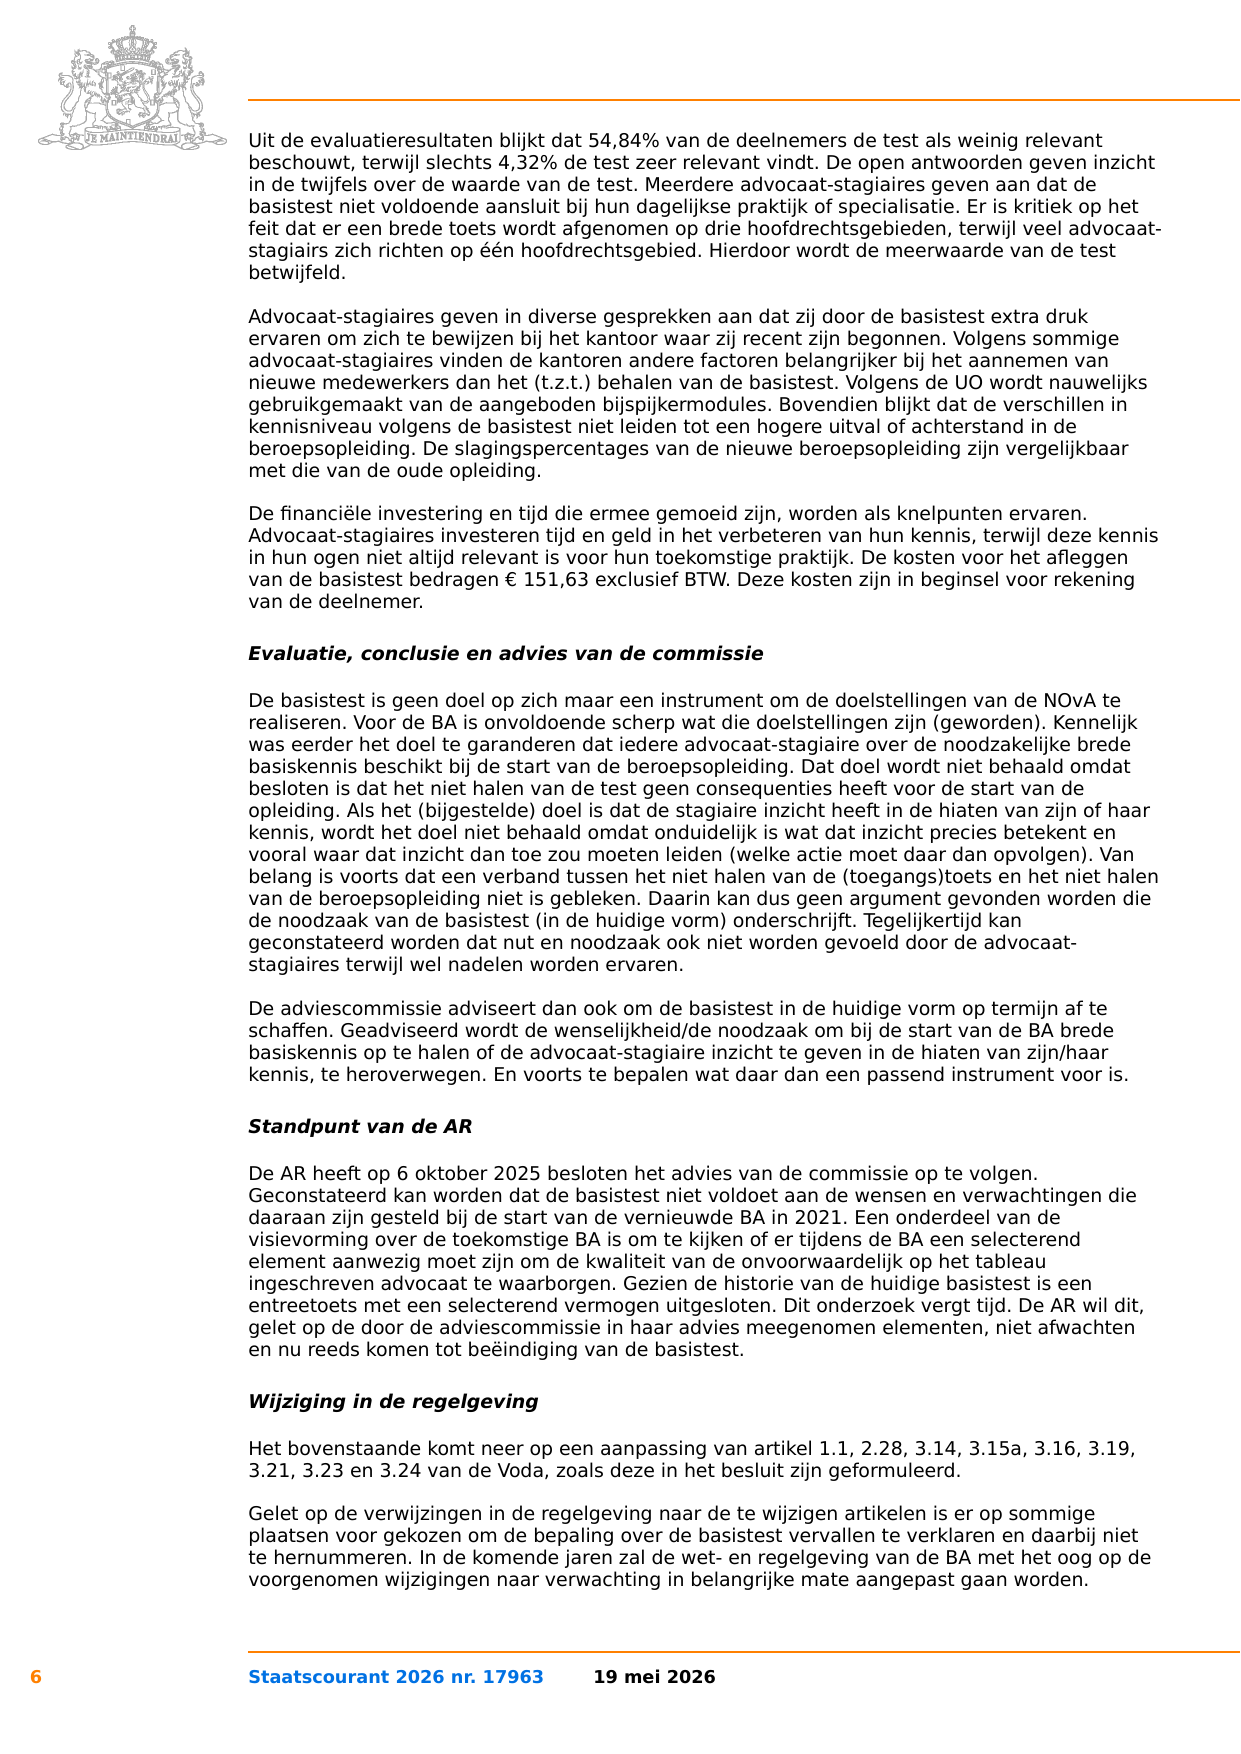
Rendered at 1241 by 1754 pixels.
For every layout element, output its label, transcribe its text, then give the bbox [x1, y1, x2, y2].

text Gelet op de verwijzingen in de regelgeving naar de te wijzigen artikelen is er op sommige plaatsen voor gekozen om de bepaling over de basistest vervallen te verklaren en daarbij niet te hernummeren. In de komende jaren zal de wet- en regelgeving van de BA met het oog op de voorgenomen wijzigingen naar verwachting in belangrijke mate aangepast gaan worden. [248, 1503, 1163, 1591]
text Het bovenstaande komt neer op een aanpassing van artikel 1.1, 2.28, 3.14, 3.15a, 3.16, 3.19, 3.21, 3.23 en 3.24 van de Voda, zoals deze in het besluit zijn geformuleerd. [248, 1437, 1163, 1481]
subtitle Evaluatie, conclusie en advies van de commissie [248, 643, 1163, 665]
text De AR heeft op 6 oktober 2025 besloten het advies van de commissie op te volgen. Geconstateerd kan worden dat de basistest niet voldoet aan de wensen en verwachtingen die daaraan zijn gesteld bij de start van de vernieuwde BA in 2021. Een onderdeel van de visievorming over de toekomstige BA is om te kijken of er tijdens de BA een selecterend element aanwezig moet zijn om de kwaliteit van de onvoorwaardelijk op het tableau ingeschreven advocaat te waarborgen. Gezien de historie van de huidige basistest is een entreetoets met een selecterend vermogen uitgesloten. Dit onderzoek vergt tijd. De AR wil dit, gelet op de door de adviescommissie in haar advies meegenomen elementen, niet afwachten en nu reeds komen tot beëindiging van de basistest. [248, 1163, 1163, 1361]
text Uit de evaluatieresultaten blijkt dat 54,84% van de deelnemers de test als weinig relevant beschouwt, terwijl slechts 4,32% de test zeer relevant vindt. De open antwoorden geven inzicht in de twijfels over de waarde van de test. Meerdere advocaat-stagiaires geven aan dat de basistest niet voldoende aansluit bij hun dagelijkse praktijk of specialisatie. Er is kritiek op het feit dat er een brede toets wordt afgenomen op drie hoofdrechtsgebieden, terwijl veel advocaat-stagiairs zich richten op één hoofdrechtsgebied. Hierdoor wordt de meerwaarde van de test betwijfeld. [248, 130, 1163, 284]
subtitle Standpunt van de AR [248, 1116, 1163, 1138]
text Advocaat-stagiaires geven in diverse gesprekken aan dat zij door de basistest extra druk ervaren om zich te bewijzen bij het kantoor waar zij recent zijn begonnen. Volgens sommige advocaat-stagiaires vinden de kantoren andere factoren belangrijker bij het aannemen van nieuwe medewerkers dan het (t.z.t.) behalen van de basistest. Volgens de UO wordt nauwelijks gebruikgemaakt van de aangeboden bijspijkermodules. Bovendien blijkt dat de verschillen in kennisniveau volgens de basistest niet leiden tot een hogere uitval of achterstand in de beroepsopleiding. De slagingspercentages van de nieuwe beroepsopleiding zijn vergelijkbaar met die van de oude opleiding. [248, 306, 1163, 481]
text De financiële investering en tijd die ermee gemoeid zijn, worden als knelpunten ervaren. Advocaat-stagiaires investeren tijd en geld in het verbeteren van hun kennis, terwijl deze kennis in hun ogen niet altijd relevant is voor hun toekomstige praktijk. De kosten voor het afleggen van de basistest bedragen € 151,63 exclusief BTW. Deze kosten zijn in beginsel voor rekening van de deelnemer. [248, 503, 1163, 613]
text De basistest is geen doel op zich maar een instrument om de doelstellingen van de NOvA te realiseren. Voor de BA is onvoldoende scherp wat die doelstellingen zijn (geworden). Kennelijk was eerder het doel te garanderen dat iedere advocaat-stagiaire over de noodzakelijke brede basiskennis beschikt bij de start van de beroepsopleiding. Dat doel wordt niet behaald omdat besloten is dat het niet halen van de test geen consequenties heeft voor de start van de opleiding. Als het (bijgestelde) doel is dat de stagiaire inzicht heeft in de hiaten van zijn of haar kennis, wordt het doel niet behaald omdat onduidelijk is wat dat inzicht precies betekent en vooral waar dat inzicht dan toe zou moeten leiden (welke actie moet daar dan opvolgen). Van belang is voorts dat een verband tussen het niet halen van de (toegangs)toets en het niet halen van de beroepsopleiding niet is gebleken. Daarin kan dus geen argument gevonden worden die de noodzaak van de basistest (in de huidige vorm) onderschrijft. Tegelijkertijd kan geconstateerd worden dat nut en noodzaak ook niet worden gevoeld door de advocaat-stagiaires terwijl wel nadelen worden ervaren. [248, 690, 1163, 976]
text De adviescommissie adviseert dan ook om de basistest in de huidige vorm op termijn af te schaffen. Geadviseerd wordt de wenselijkheid/de noodzaak om bij de start van de BA brede basiskennis op te halen of de advocaat-stagiaire inzicht te geven in de hiaten van zijn/haar kennis, te heroverwegen. En voorts te bepalen wat daar dan een passend instrument voor is. [248, 998, 1163, 1086]
picture [38, 25, 227, 150]
subtitle Wijziging in de regelgeving [248, 1391, 1163, 1412]
